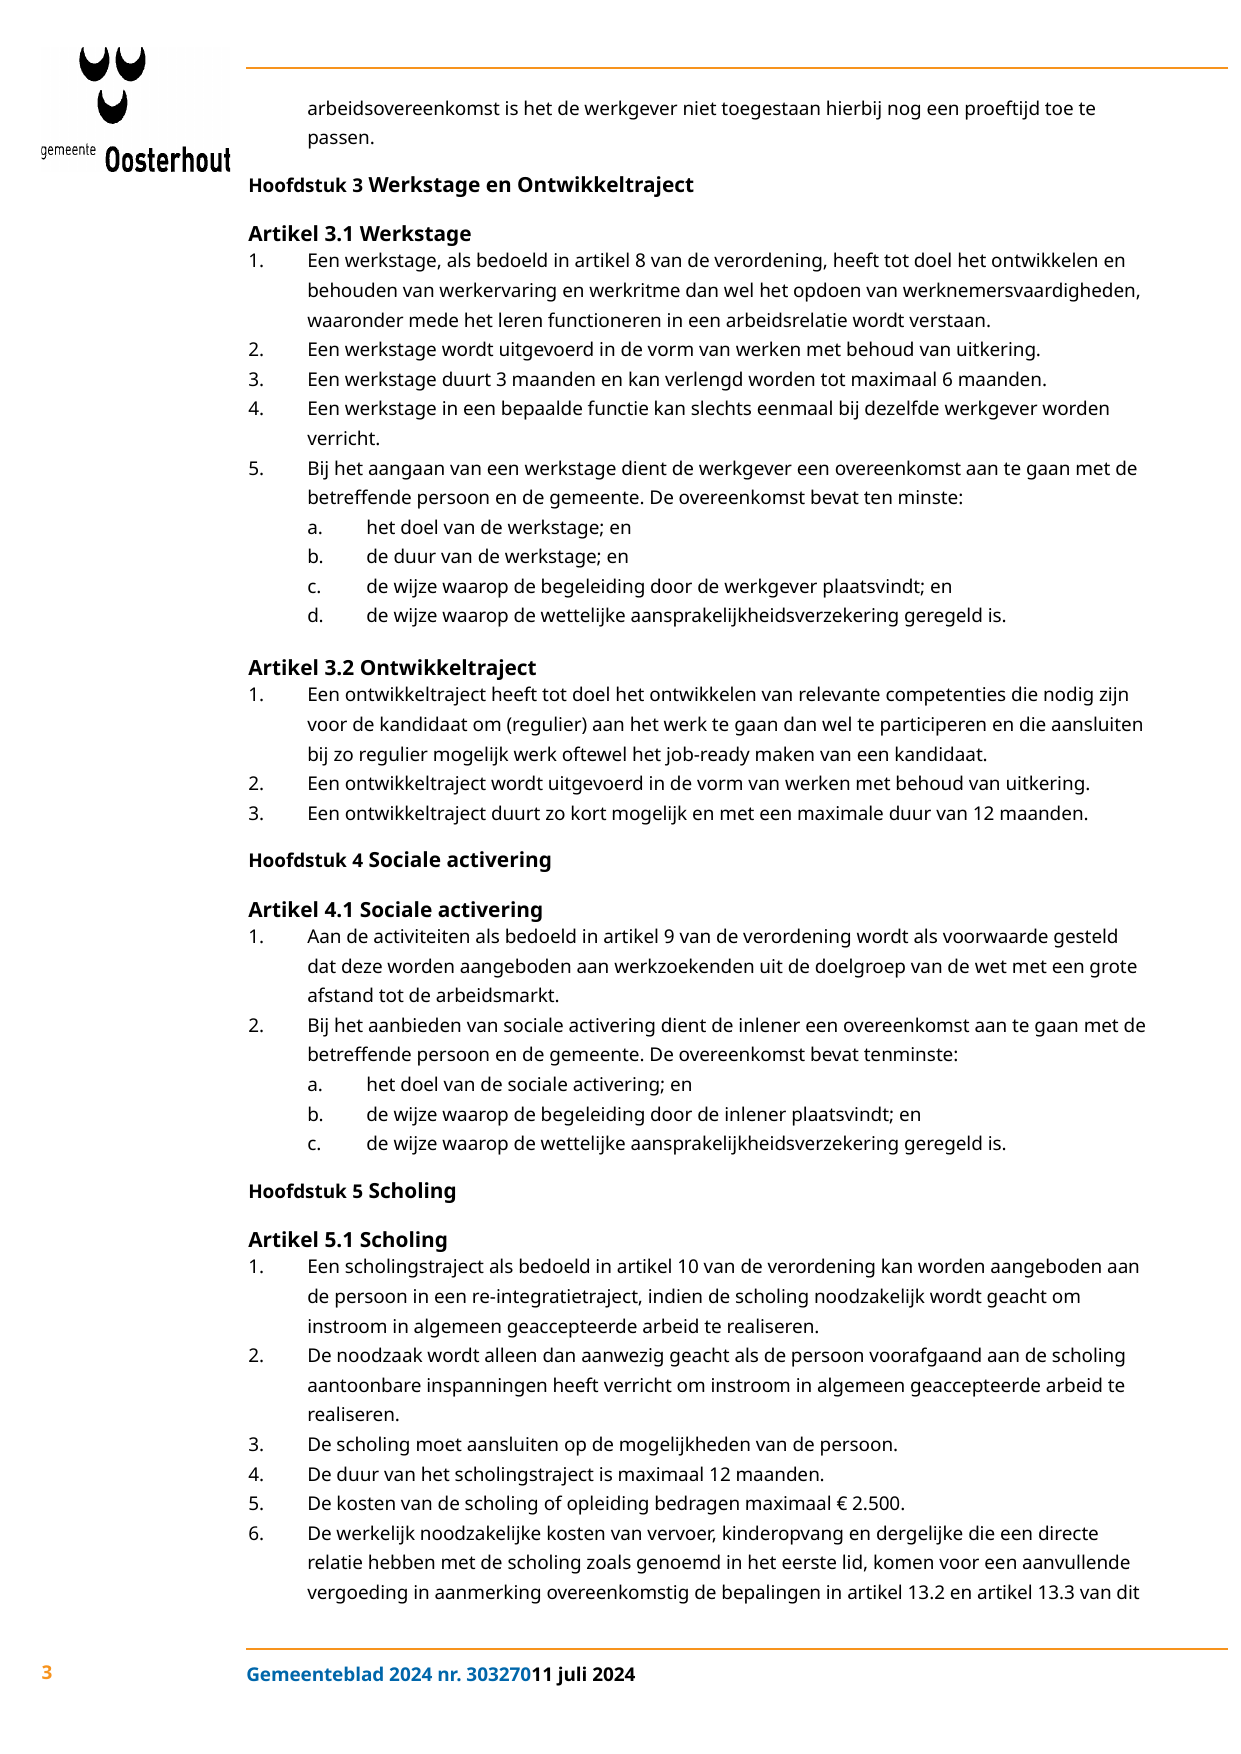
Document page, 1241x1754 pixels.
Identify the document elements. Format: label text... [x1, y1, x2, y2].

list Een werkstage wordt uitgevoerd in de vorm van werken met behoud van uitkering. [248, 336, 1152, 362]
list de wijze waarop de wettelijke aansprakelijkheidsverzekering geregeld is. [307, 603, 1152, 628]
list Bij het aangaan van een werkstage dient de werkgever een overeenkomst aan te gaan met de betreffende persoon en de gemeente. De overeenkomst bevat ten minste: [248, 455, 1152, 510]
picture [41, 47, 231, 172]
text Artikel 3.2 Ontwikkeltraject [248, 653, 1152, 682]
text Artikel 4.1 Sociale activering [248, 895, 1152, 923]
text Artikel 3.1 Werkstage [248, 219, 1152, 248]
list De noodzaak wordt alleen dan aanwezig geacht als de persoon voorafgaand aan de scholing aantoonbare inspanningen heeft verricht om instroom in algemeen geaccepteerde arbeid te realiseren. [248, 1342, 1152, 1427]
list Aan de activiteiten als bedoeld in artikel 9 van de verordening wordt als voorwaarde gesteld dat deze worden aangeboden aan werkzoekenden uit de doelgroep van de wet met een grote afstand tot de arbeidsmarkt. [248, 923, 1152, 1008]
list het doel van de sociale activering; en [307, 1071, 1152, 1097]
list Een werkstage in een bepaalde functie kan slechts eenmaal bij dezelfde werkgever worden verricht. [248, 396, 1152, 451]
list de duur van de werkstage; en [307, 543, 1152, 569]
text Hoofdstuk 5 Scholing [248, 1176, 1152, 1204]
list de wijze waarop de wettelijke aansprakelijkheidsverzekering geregeld is. [307, 1130, 1152, 1156]
list het doel van de werkstage; en [307, 514, 1152, 540]
list Een ontwikkeltraject heeft tot doel het ontwikkelen van relevante competenties die nodig zijn voor de kandidaat om (regulier) aan het werk te gaan dan wel te participeren en die aansluiten bij zo regulier mogelijk werk oftewel het job-ready maken van een kandidaat. [248, 682, 1152, 766]
text Hoofdstuk 4 Sociale activering [248, 846, 1152, 874]
text Hoofdstuk 3 Werkstage en Ontwikkeltraject [248, 170, 1152, 198]
list De werkelijk noodzakelijke kosten van vervoer, kinderopvang en dergelijke die een directe relatie hebben met de scholing zoals genoemd in het eerste lid, komen voor een aanvullende vergoeding in aanmerking overeenkomstig de bepalingen in artikel 13.2 en artikel 13.3 van dit [248, 1520, 1152, 1605]
list De duur van het scholingstraject is maximaal 12 maanden. [248, 1461, 1152, 1486]
list Bij het aanbieden van sociale activering dient de inlener een overeenkomst aan te gaan met de betreffende persoon en de gemeente. De overeenkomst bevat tenminste: [248, 1012, 1152, 1067]
list De kosten van de scholing of opleiding bedragen maximaal € 2.500. [248, 1490, 1152, 1516]
list De scholing moet aansluiten op de mogelijkheden van de persoon. [248, 1431, 1152, 1457]
list Een werkstage duurt 3 maanden en kan verlengd worden tot maximaal 6 maanden. [248, 366, 1152, 392]
list de wijze waarop de begeleiding door de werkgever plaatsvindt; en [307, 573, 1152, 599]
list Een werkstage, als bedoeld in artikel 8 van de verordening, heeft tot doel het ontwikkelen en behouden van werkervaring en werkritme dan wel het opdoen van werknemersvaardigheden, waaronder mede het leren functioneren in een arbeidsrelatie wordt verstaan. [248, 248, 1152, 333]
list Een ontwikkeltraject duurt zo kort mogelijk en met een maximale duur van 12 maanden. [248, 800, 1152, 826]
list Een scholingstraject als bedoeld in artikel 10 van de verordening kan worden aangeboden aan de persoon in een re-integratietraject, indien de scholing noodzakelijk wordt geacht om instroom in algemeen geaccepteerde arbeid te realiseren. [248, 1254, 1152, 1338]
text Artikel 5.1 Scholing [248, 1225, 1152, 1254]
list de wijze waarop de begeleiding door de inlener plaatsvindt; en [307, 1101, 1152, 1126]
list Een ontwikkeltraject wordt uitgevoerd in de vorm van werken met behoud van uitkering. [248, 770, 1152, 796]
list arbeidsovereenkomst is het de werkgever niet toegestaan hierbij nog een proeftijd toe te passen. [248, 95, 1152, 150]
